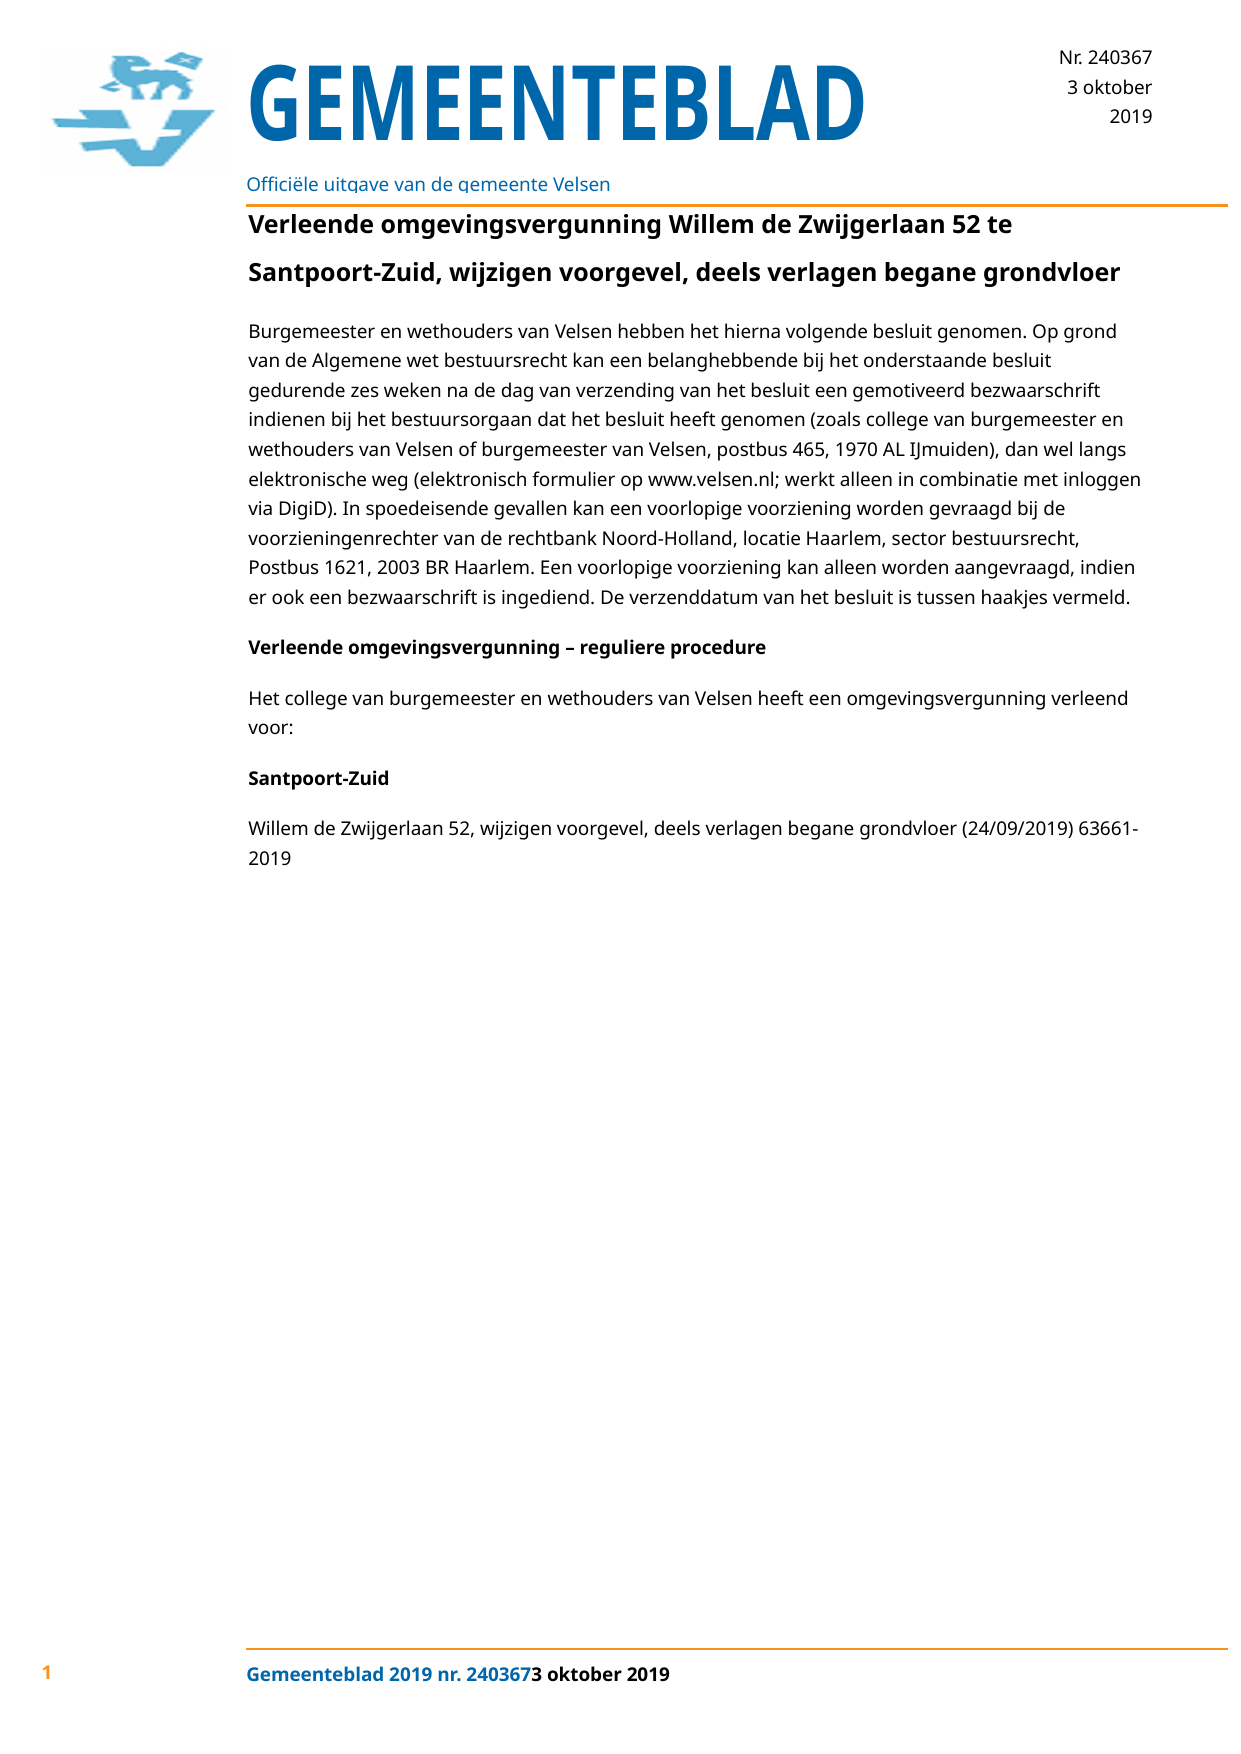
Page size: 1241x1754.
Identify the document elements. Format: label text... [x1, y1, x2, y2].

text Willem de Zwijgerlaan 52, wijzigen voorgevel, deels verlagen begane grondvloer (24/09/2019) 63661-2019 [248, 815, 1152, 871]
text Verleende omgevingsvergunning Willem de Zwijgerlaan 52 te Santpoort-Zuid, wijzigen voorgevel, deels verlagen begane grondvloer [248, 207, 1152, 288]
text Verleende omgevingsvergunning – reguliere procedure [248, 634, 1152, 660]
picture [41, 47, 231, 172]
text Santpoort-Zuid [248, 765, 1152, 791]
text Het college van burgemeester en wethouders van Velsen heeft een omgevingsvergunning verleend voor: [248, 685, 1152, 740]
text Burgemeester en wethouders van Velsen hebben het hierna volgende besluit genomen. Op grond van de Algemene wet bestuursrecht kan een belanghebbende bij het onderstaande besluit gedurende zes weken na de dag van verzending van het besluit een gemotiveerd bezwaarschrift indienen bij het bestuursorgaan dat het besluit heeft genomen (zoals college van burgemeester en wethouders van Velsen of burgemeester van Velsen, postbus 465, 1970 AL IJmuiden), dan wel langs elektronische weg (elektronisch formulier op www.velsen.nl; werkt alleen in combinatie met inloggen via DigiD). In spoedeisende gevallen kan een voorlopige voorziening worden gevraagd bij de voorzieningenrechter van de rechtbank Noord-Holland, locatie Haarlem, sector bestuursrecht, Postbus 1621, 2003 BR Haarlem. Een voorlopige voorziening kan alleen worden aangevraagd, indien er ook een bezwaarschrift is ingediend. De verzenddatum van het besluit is tussen haakjes vermeld. [248, 318, 1152, 610]
